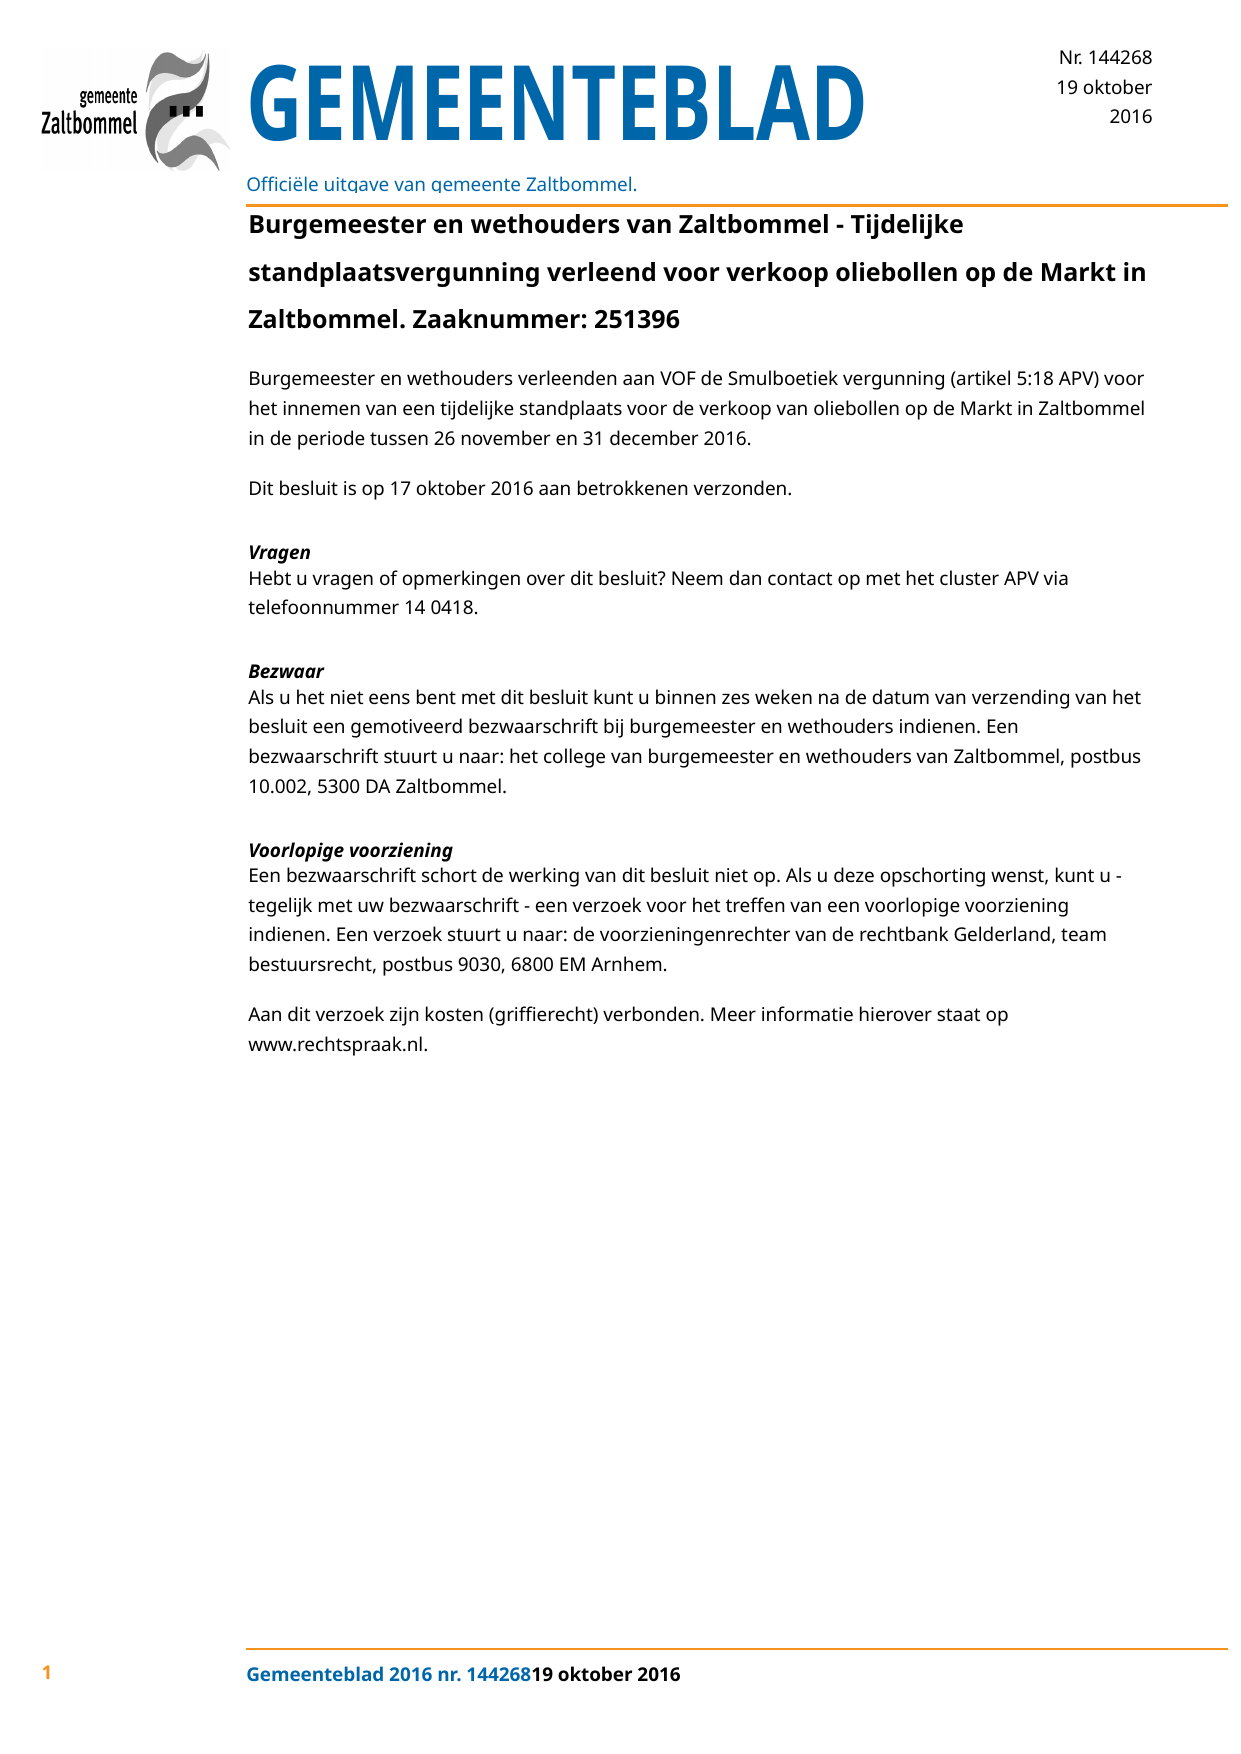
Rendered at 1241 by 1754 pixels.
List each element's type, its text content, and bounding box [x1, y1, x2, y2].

text Bezwaar [248, 658, 1152, 684]
text Burgemeester en wethouders verleenden aan VOF de Smulboetiek vergunning (artikel 5:18 APV) voor het innemen van een tijdelijke standplaats voor de verkoop van oliebollen op de Markt in Zaltbommel in de periode tussen 26 november en 31 december 2016. [248, 366, 1152, 450]
text Hebt u vragen of opmerkingen over dit besluit? Neem dan contact op met het cluster APV via telefoonnummer 14 0418. [248, 565, 1152, 620]
text Aan dit verzoek zijn kosten (griffierecht) verbonden. Meer informatie hierover staat op www.rechtspraak.nl. [248, 1002, 1152, 1057]
text Als u het niet eens bent met dit besluit kunt u binnen zes weken na de datum van verzending van het besluit een gemotiveerd bezwaarschrift bij burgemeester en wethouders indienen. Een bezwaarschrift stuurt u naar: het college van burgemeester en wethouders van Zaltbommel, postbus 10.002, 5300 DA Zaltbommel. [248, 684, 1152, 798]
text Een bezwaarschrift schort de werking van dit besluit niet op. Als u deze opschorting wenst, kunt u - tegelijk met uw bezwaarschrift - een verzoek voor het treffen van een voorlopige voorziening indienen. Een verzoek stuurt u naar: de voorzieningenrechter van de rechtbank Gelderland, team bestuursrecht, postbus 9030, 6800 EM Arnhem. [248, 862, 1152, 977]
text Dit besluit is op 17 oktober 2016 aan betrokkenen verzonden. [248, 475, 1152, 501]
text Vragen [248, 539, 1152, 565]
picture [41, 47, 231, 172]
text Voorlopige voorziening [248, 837, 1152, 862]
text Burgemeester en wethouders van Zaltbommel - Tijdelijke standplaatsvergunning verleend voor verkoop oliebollen op de Markt in Zaltbommel. Zaaknummer: 251396 [248, 207, 1152, 336]
